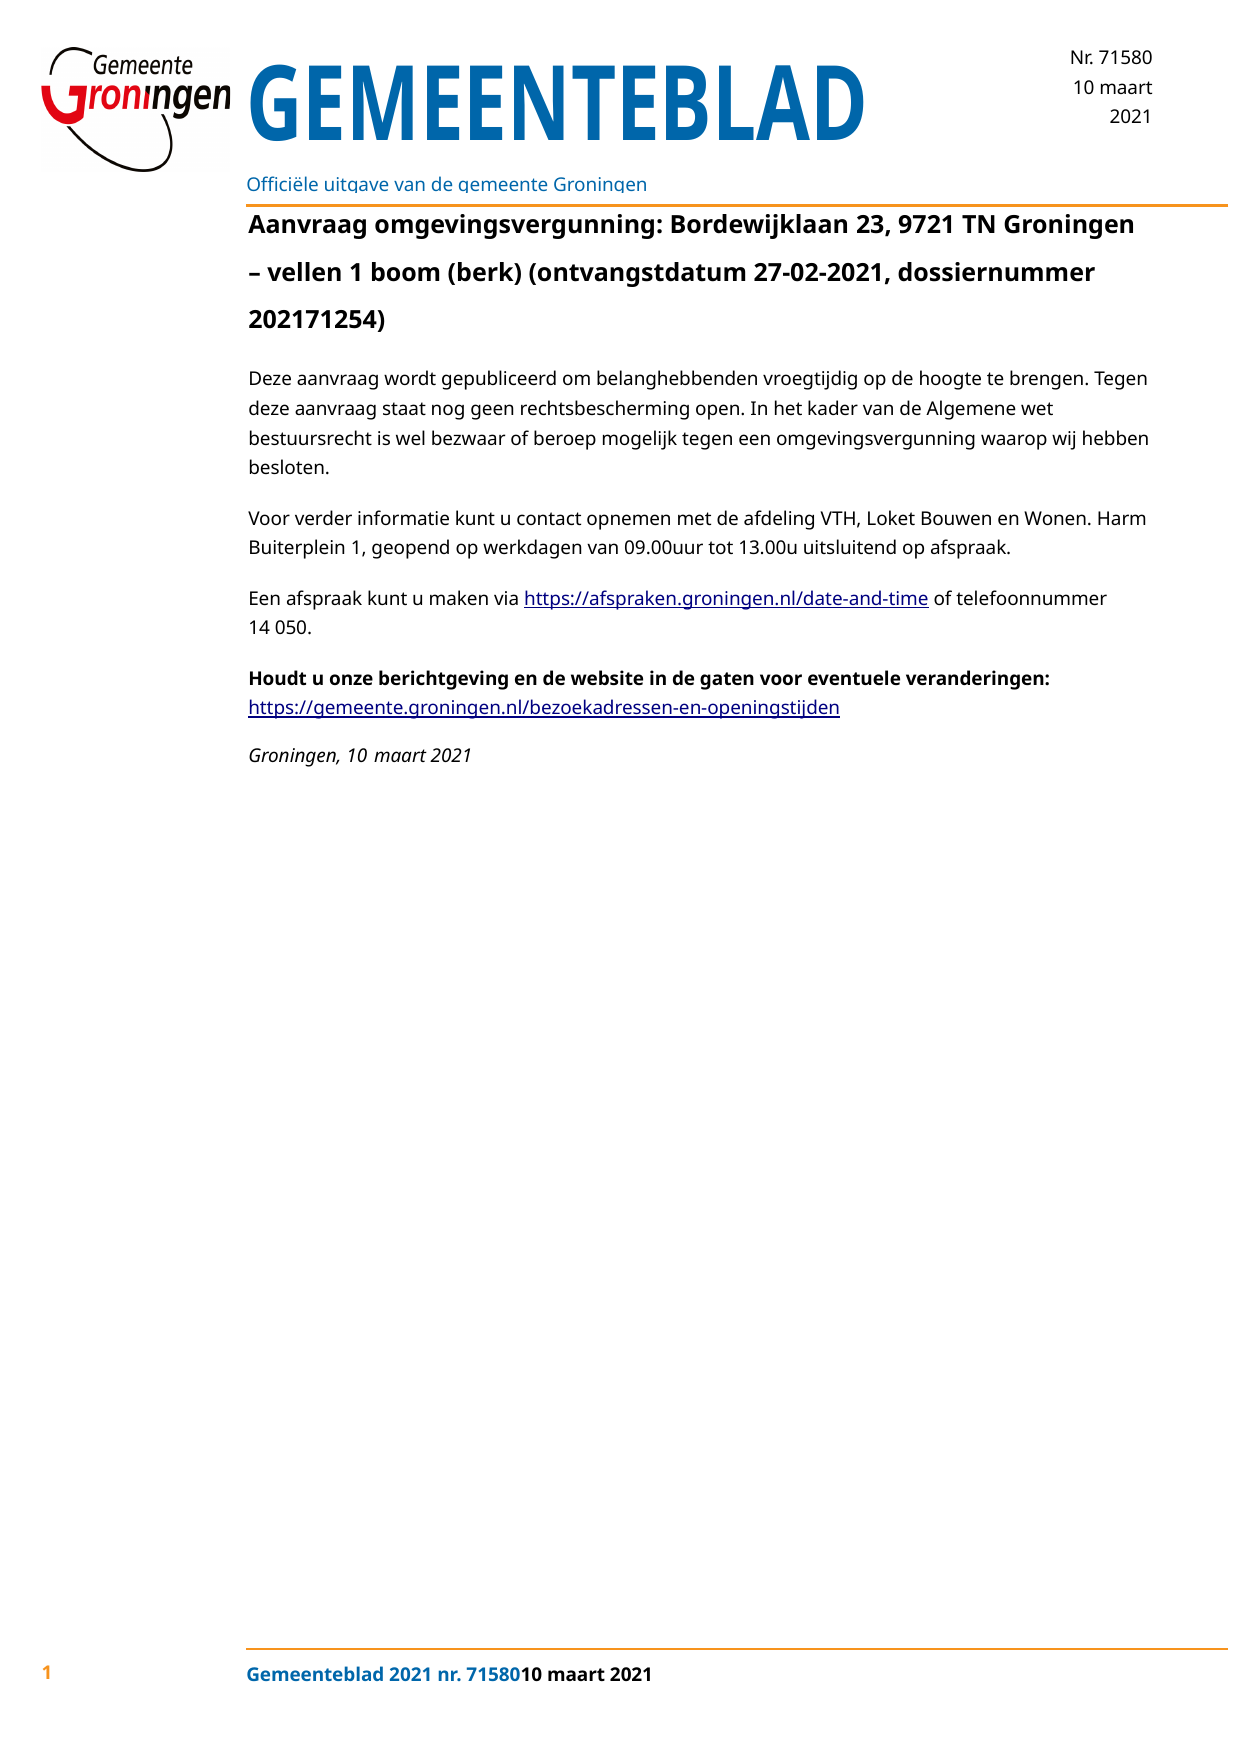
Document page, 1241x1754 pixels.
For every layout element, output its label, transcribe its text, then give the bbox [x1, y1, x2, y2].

text Houdt u onze berichtgeving en de website in de gaten voor eventuele veranderingen: https://gemeente.groningen.nl/bezoekadressen-en-openingstijden [248, 665, 1152, 720]
text Groningen, 10 maart 2021 [248, 742, 1152, 768]
picture [41, 47, 231, 172]
text Voor verder informatie kunt u contact opnemen met de afdeling VTH, Loket Bouwen en Wonen. Harm Buiterplein 1, geopend op werkdagen van 09.00uur tot 13.00u uitsluitend op afspraak. [248, 505, 1152, 560]
text Een afspraak kunt u maken via https://afspraken.groningen.nl/date-and-time of telefoonnummer 14 050. [248, 585, 1152, 640]
text Deze aanvraag wordt gepubliceerd om belanghebbenden vroegtijdig op de hoogte te brengen. Tegen deze aanvraag staat nog geen rechtsbescherming open. In het kader van de Algemene wet bestuursrecht is wel bezwaar of beroep mogelijk tegen een omgevingsvergunning waarop wij hebben besloten. [248, 366, 1152, 480]
text Aanvraag omgevingsvergunning: Bordewijklaan 23, 9721 TN Groningen – vellen 1 boom (berk) (ontvangstdatum 27-02-2021, dossiernummer 202171254) [248, 207, 1152, 336]
